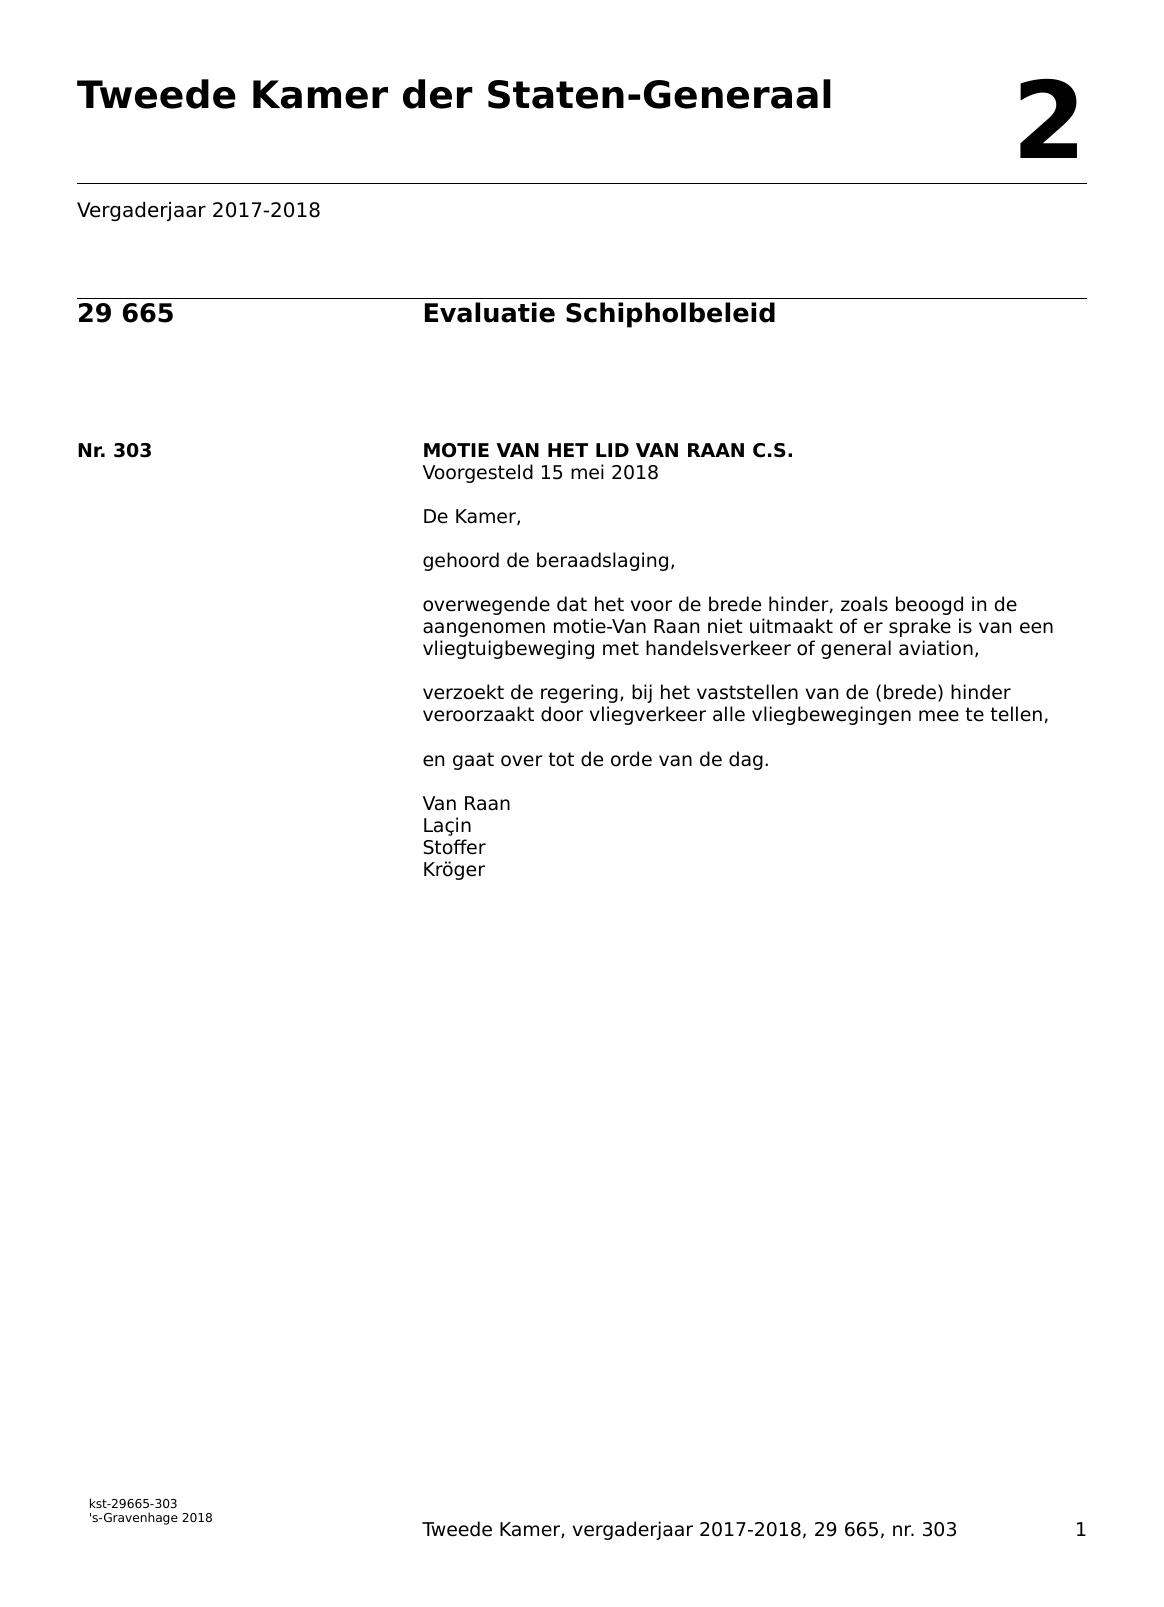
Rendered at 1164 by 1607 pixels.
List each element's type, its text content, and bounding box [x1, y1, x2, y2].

text 's-Gravenhage 2018 [88, 1511, 323, 1525]
subtitle 29 665 Evaluatie Schipholbeleid [77, 299, 1087, 329]
table_cell Vergaderjaar 2017-2018 [77, 184, 1087, 298]
text verzoekt de regering, bij het vaststellen van de (brede) hinder veroorzaakt door vliegverkeer alle vliegbewegingen mee te tellen, [422, 682, 1087, 726]
text Van Raan [422, 793, 1087, 814]
table_header Tweede Kamer der Staten-Generaal [77, 59, 886, 183]
table_header 2 [886, 59, 1087, 183]
text Stoffer [422, 837, 1087, 858]
text kst-29665-303 [88, 1497, 323, 1511]
text gehoord de beraadslaging, [422, 550, 1087, 572]
text overwegende dat het voor de brede hinder, zoals beoogd in de aangenomen motie-Van Raan niet uitmaakt of er sprake is van een vliegtuigbeweging met handelsverkeer of general aviation, [422, 594, 1087, 660]
text en gaat over tot de orde van de dag. [422, 748, 1087, 770]
text De Kamer, [422, 506, 1087, 528]
text Voorgesteld 15 mei 2018 [422, 462, 1087, 484]
subtitle Nr. 303 MOTIE VAN HET LID VAN RAAN C.S. [77, 440, 1087, 462]
text Laçin [422, 814, 1087, 837]
text Kröger [422, 858, 1087, 881]
